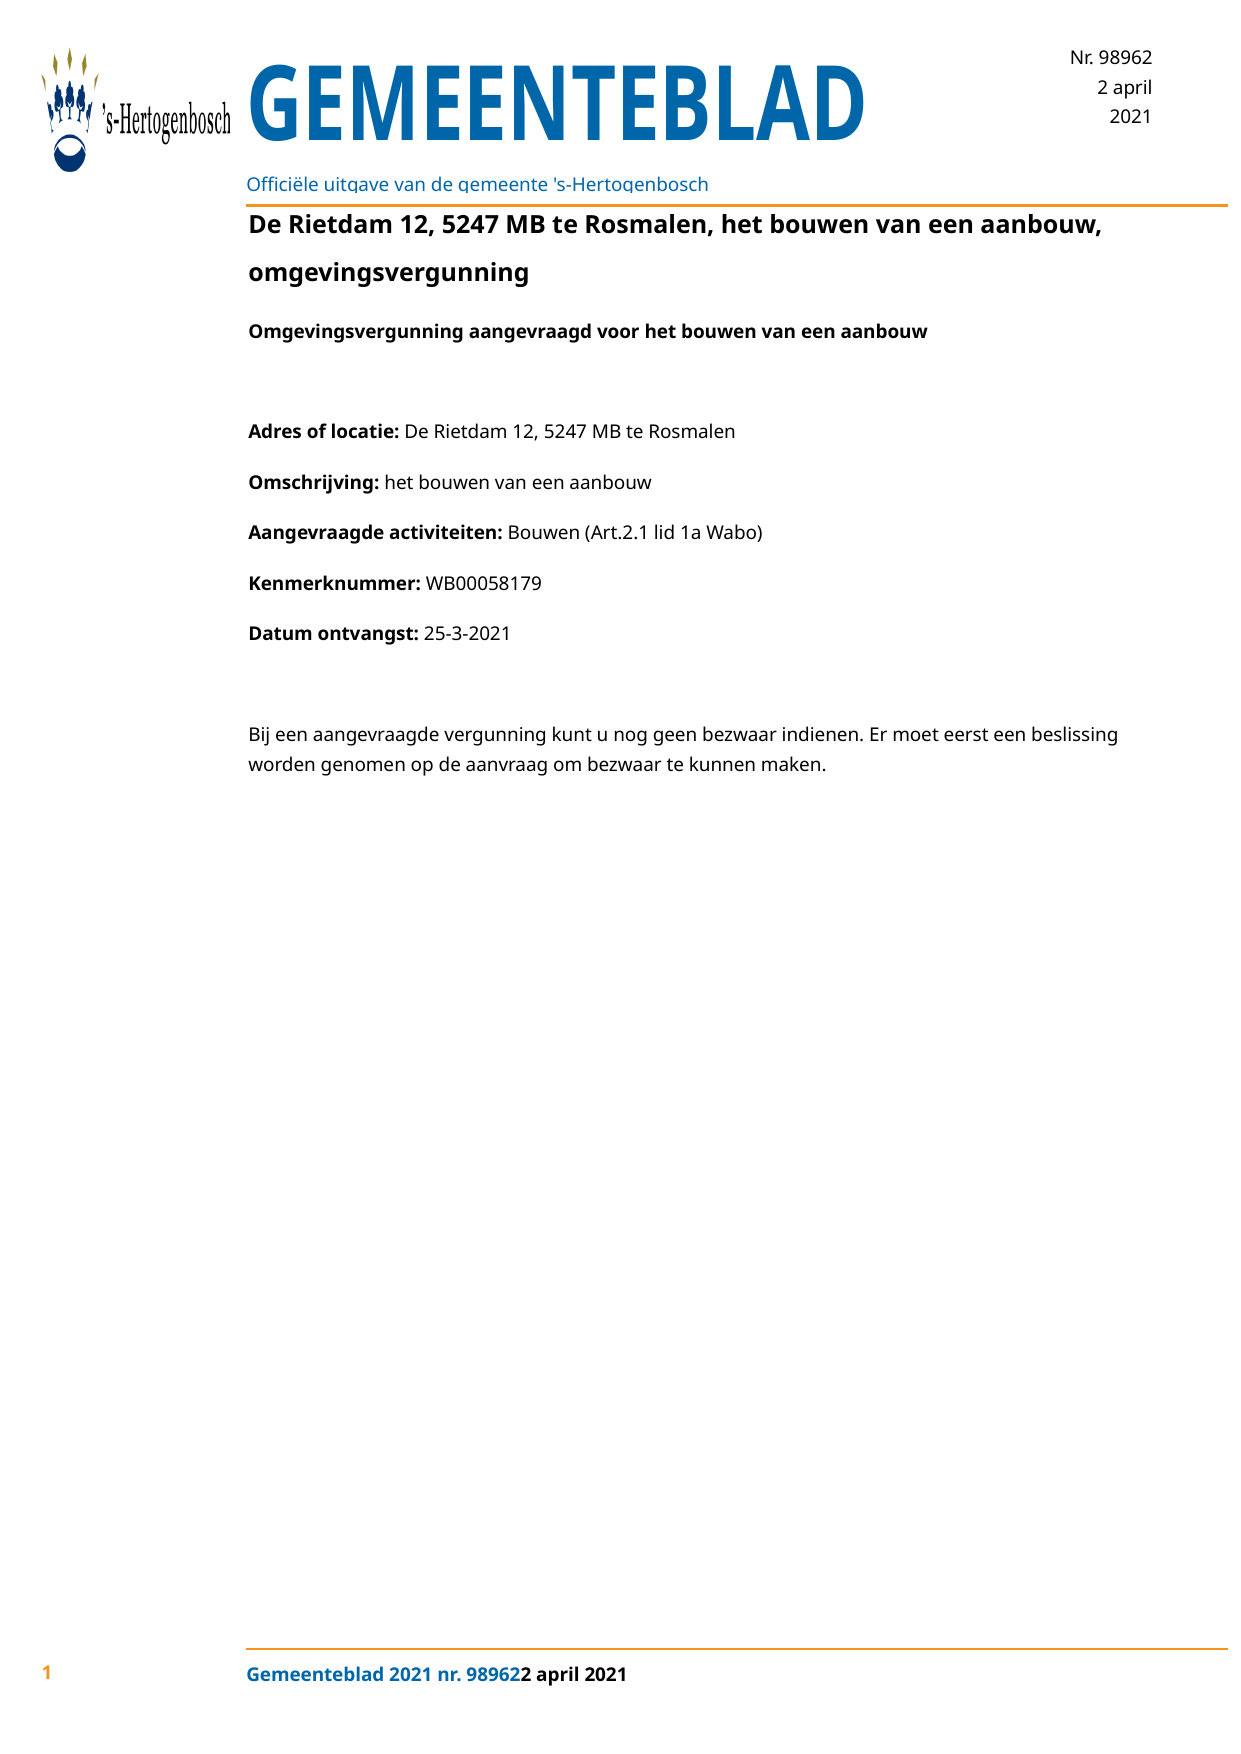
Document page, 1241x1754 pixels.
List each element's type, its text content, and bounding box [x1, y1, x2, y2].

text De Rietdam 12, 5247 MB te Rosmalen, het bouwen van een aanbouw, omgevingsvergunning [248, 207, 1152, 288]
text Adres of locatie: De Rietdam 12, 5247 MB te Rosmalen [248, 419, 1152, 444]
text Omgevingsvergunning aangevraagd voor het bouwen van een aanbouw [248, 318, 1152, 344]
text Bij een aangevraagde vergunning kunt u nog geen bezwaar indienen. Er moet eerst een beslissing worden genomen op de aanvraag om bezwaar te kunnen maken. [248, 721, 1152, 777]
text Datum ontvangst: 25-3-2021 [248, 620, 1152, 646]
text Kenmerknummer: WB00058179 [248, 570, 1152, 596]
text Omschrijving: het bouwen van een aanbouw [248, 469, 1152, 495]
text Aangevraagde activiteiten: Bouwen (Art.2.1 lid 1a Wabo) [248, 519, 1152, 545]
picture [41, 47, 231, 172]
